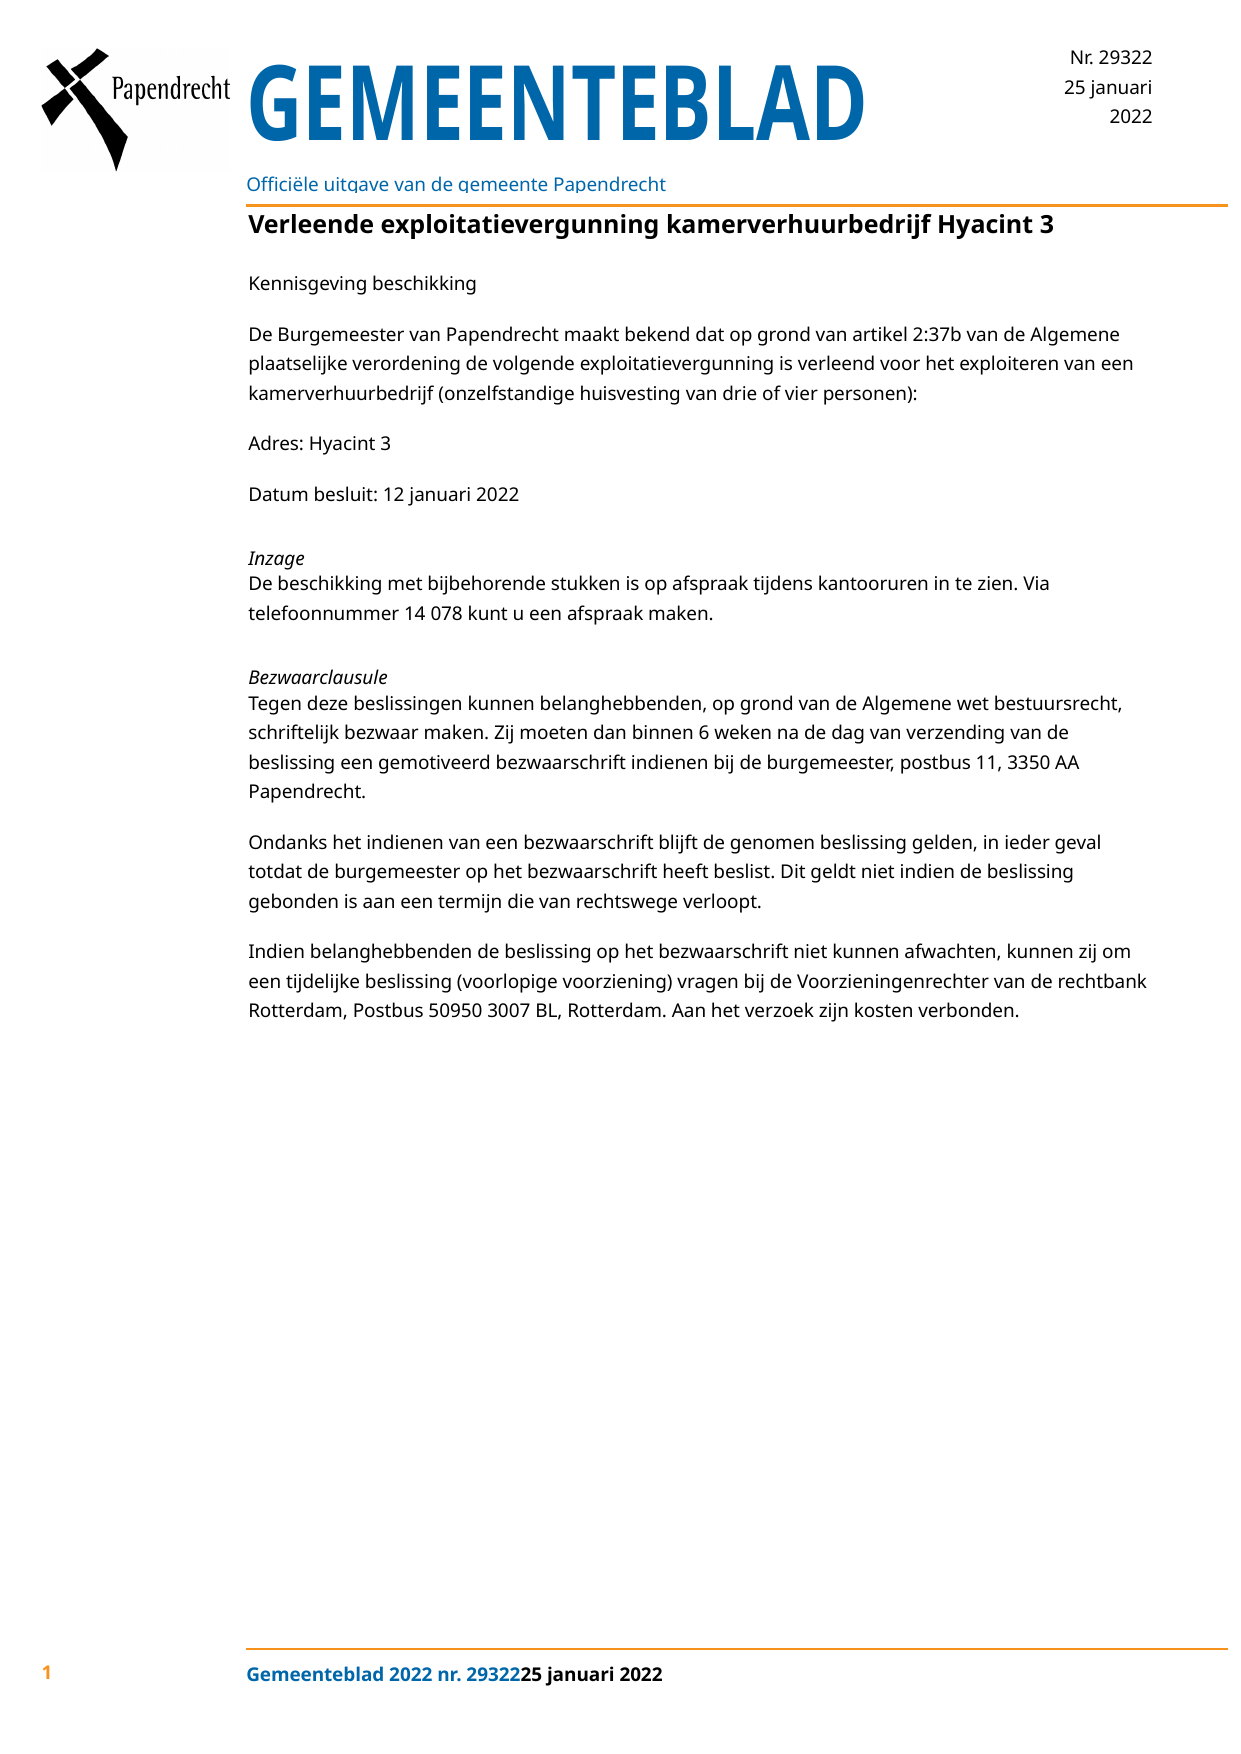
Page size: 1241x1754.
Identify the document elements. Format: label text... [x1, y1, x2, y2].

text Kennisgeving beschikking [248, 270, 1152, 296]
text De Burgemeester van Papendrecht maakt bekend dat op grond van artikel 2:37b van de Algemene plaatselijke verordening de volgende exploitatievergunning is verleend voor het exploiteren van een kamerverhuurbedrijf (onzelfstandige huisvesting van drie of vier personen): [248, 321, 1152, 406]
text Indien belanghebbenden de beslissing op het bezwaarschrift niet kunnen afwachten, kunnen zij om een tijdelijke beslissing (voorlopige voorziening) vragen bij de Voorzieningenrechter van de rechtbank Rotterdam, Postbus 50950 3007 BL, Rotterdam. Aan het verzoek zijn kosten verbonden. [248, 938, 1152, 1023]
text Datum besluit: 12 januari 2022 [248, 481, 1152, 506]
text Inzage [248, 545, 1152, 570]
text Verleende exploitatievergunning kamerverhuurbedrijf Hyacint 3 [248, 207, 1152, 241]
text Ondanks het indienen van een bezwaarschrift blijft de genomen beslissing gelden, in ieder geval totdat de burgemeester op het bezwaarschrift heeft beslist. Dit geldt niet indien de beslissing gebonden is aan een termijn die van rechtswege verloopt. [248, 829, 1152, 914]
text De beschikking met bijbehorende stukken is op afspraak tijdens kantooruren in te zien. Via telefoonnummer 14 078 kunt u een afspraak maken. [248, 570, 1152, 626]
text Adres: Hyacint 3 [248, 430, 1152, 456]
picture [41, 47, 231, 172]
text Tegen deze beslissingen kunnen belanghebbenden, op grond van de Algemene wet bestuursrecht, schriftelijk bezwaar maken. Zij moeten dan binnen 6 weken na de dag van verzending van de beslissing een gemotiveerd bezwaarschrift indienen bij de burgemeester, postbus 11, 3350 AA Papendrecht. [248, 690, 1152, 804]
text Bezwaarclausule [248, 664, 1152, 690]
